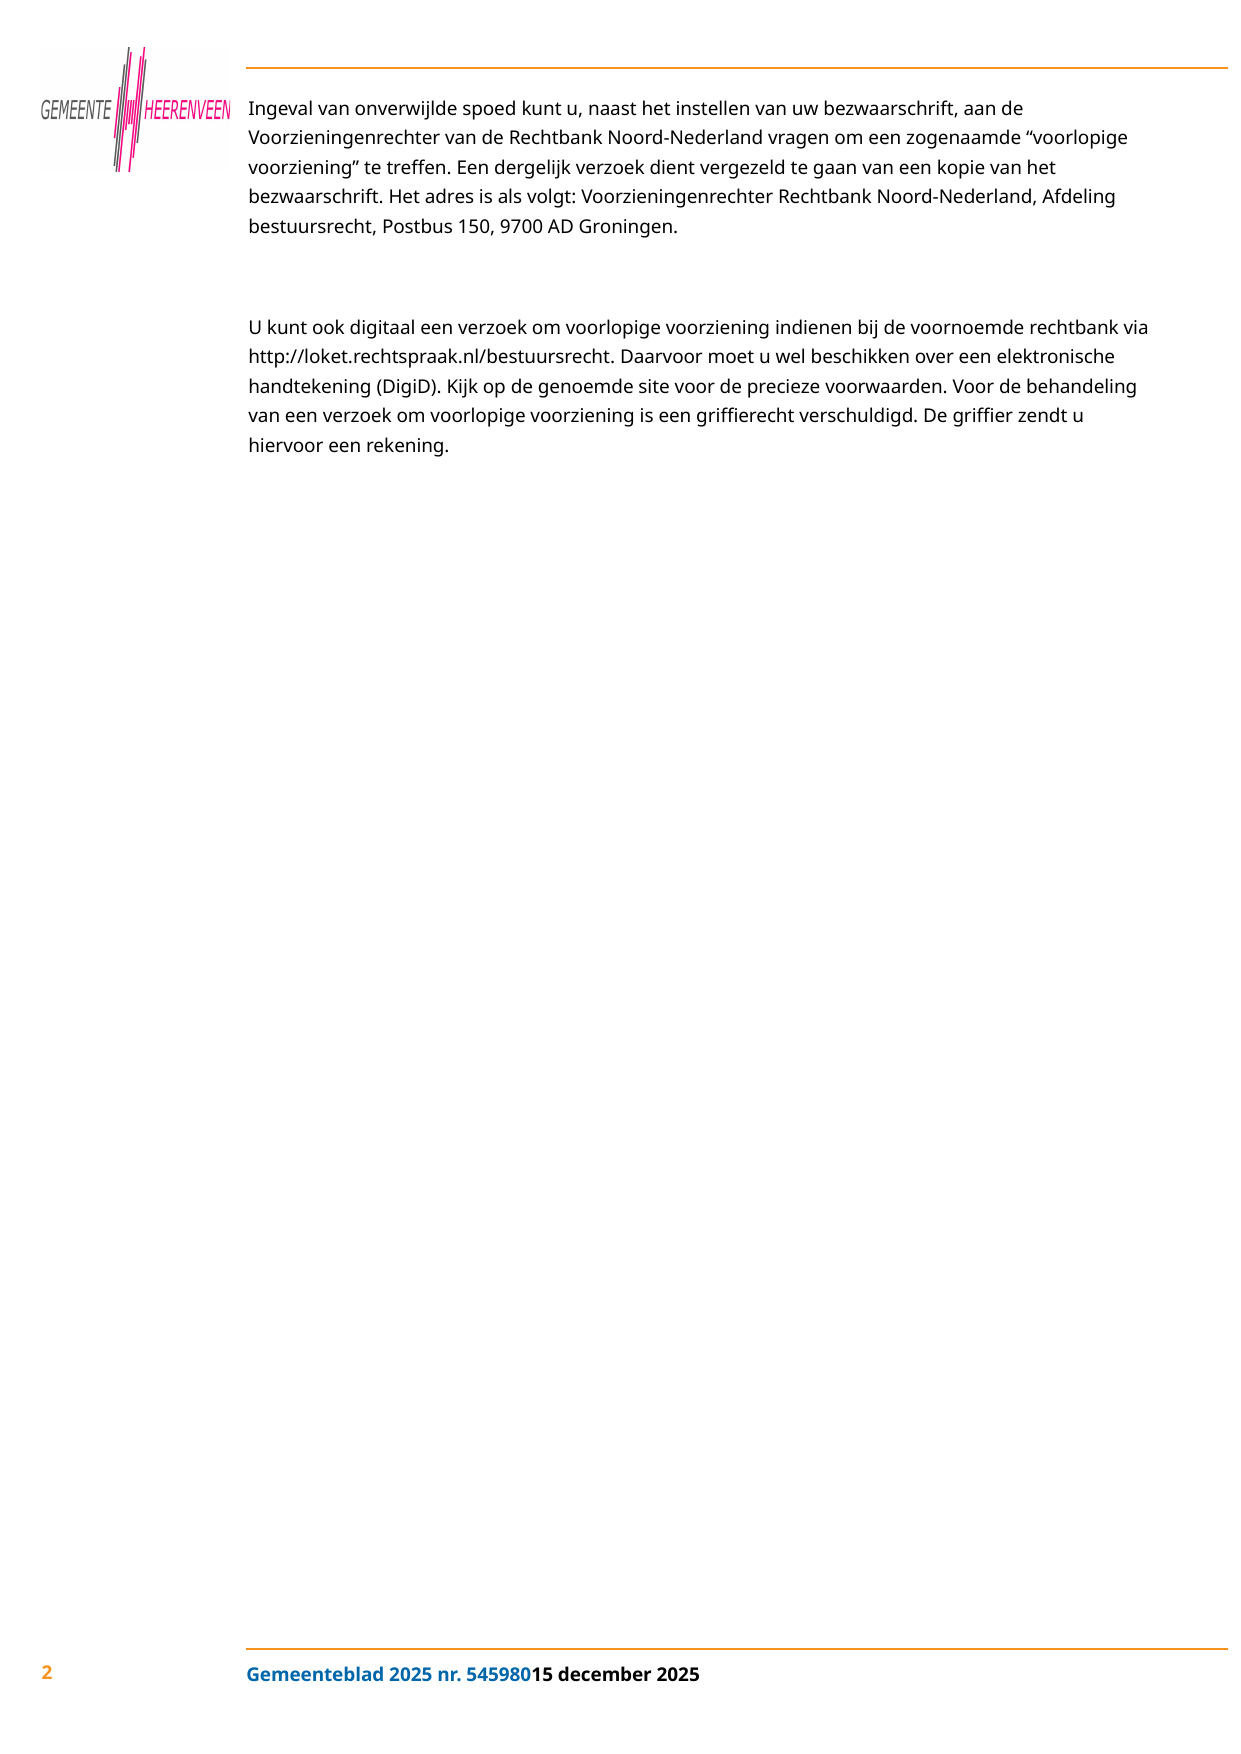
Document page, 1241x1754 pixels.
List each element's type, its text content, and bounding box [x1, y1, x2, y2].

picture [41, 47, 231, 172]
text Ingeval van onverwijlde spoed kunt u, naast het instellen van uw bezwaarschrift, aan de Voorzieningenrechter van de Rechtbank Noord-Nederland vragen om een zogenaamde “voorlopige voorziening” te treffen. Een dergelijk verzoek dient vergezeld te gaan van een kopie van het bezwaarschrift. Het adres is als volgt: Voorzieningenrechter Rechtbank Noord-Nederland, Afdeling bestuursrecht, Postbus 150, 9700 AD Groningen. [248, 95, 1152, 239]
text U kunt ook digitaal een verzoek om voorlopige voorziening indienen bij de voornoemde rechtbank via http://loket.rechtspraak.nl/bestuursrecht. Daarvoor moet u wel beschikken over een elektronische handtekening (DigiD). Kijk op de genoemde site voor de precieze voorwaarden. Voor de behandeling van een verzoek om voorlopige voorziening is een griffierecht verschuldigd. De griffier zendt u hiervoor een rekening. [248, 314, 1152, 458]
